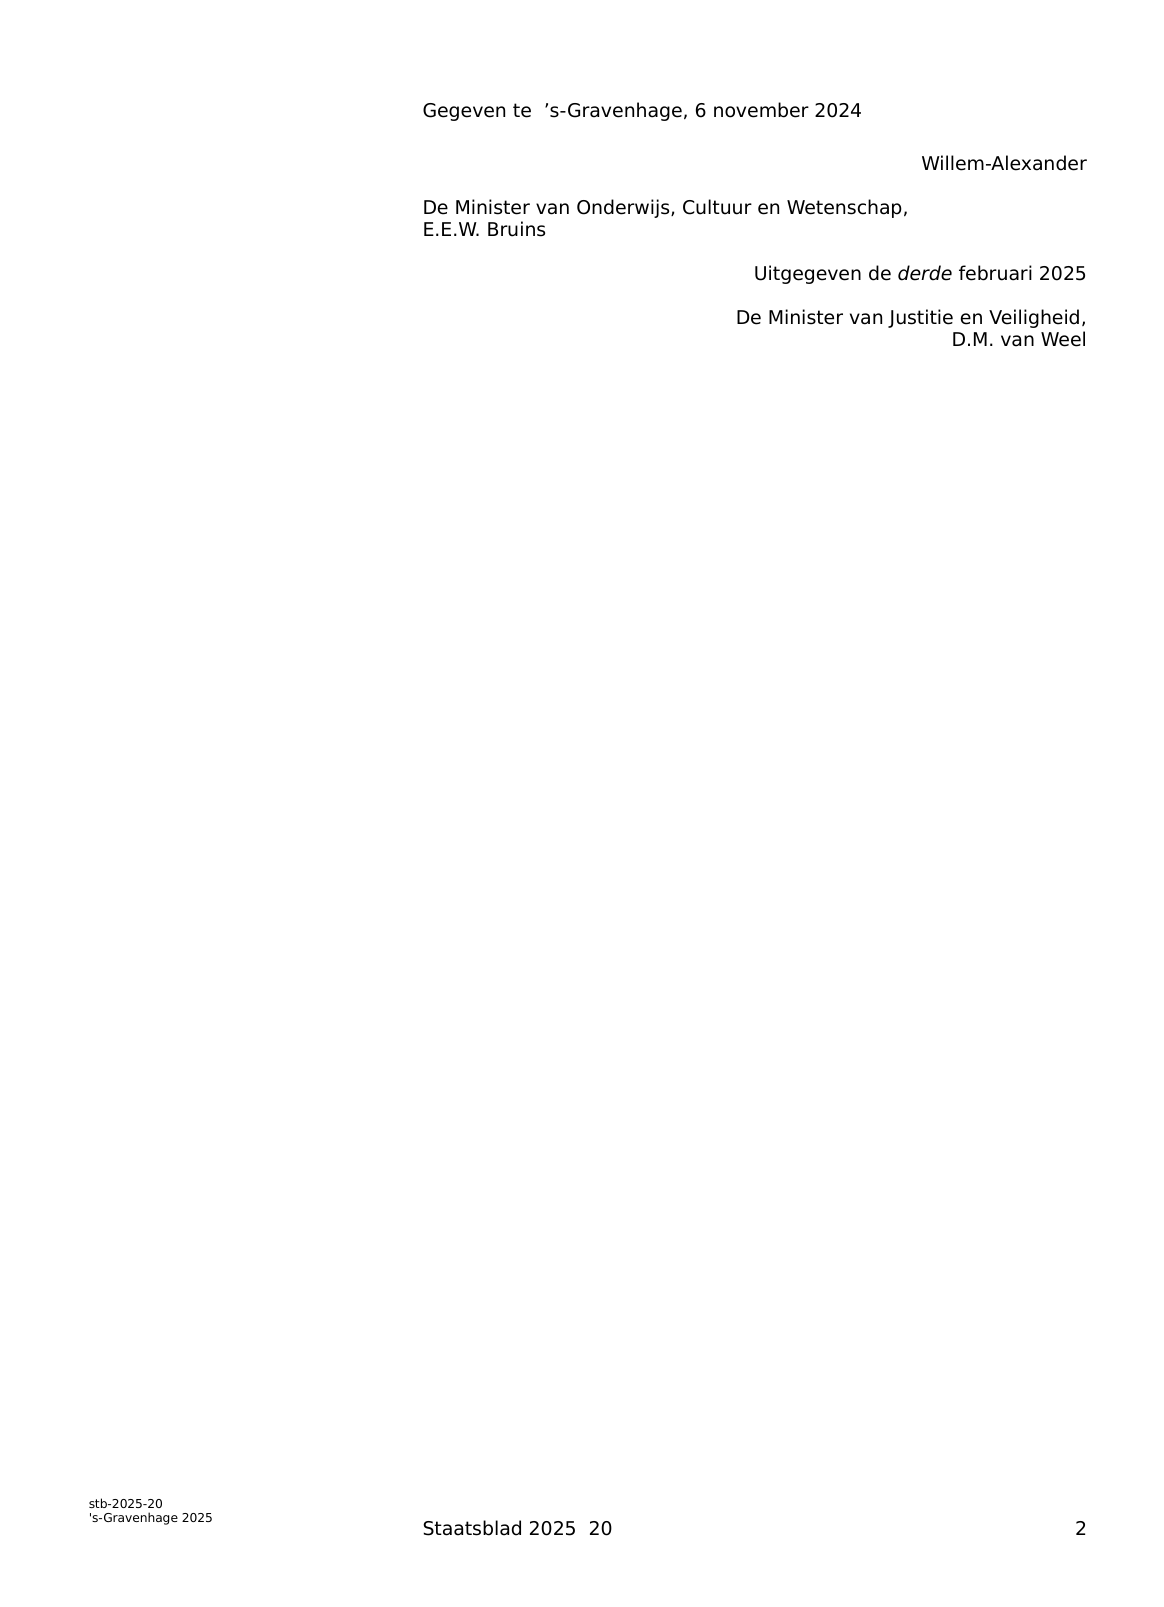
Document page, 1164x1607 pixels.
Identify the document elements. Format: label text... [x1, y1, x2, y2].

text stb-2025-20 [88, 1497, 323, 1511]
text Willem-Alexander [422, 152, 1087, 174]
text Gegeven te ’s-Gravenhage, 6 november 2024 [422, 100, 1087, 122]
text Uitgegeven de derde februari 2025 [422, 263, 1087, 285]
text De Minister van Onderwijs, Cultuur en Wetenschap, E.E.W. Bruins [422, 197, 1087, 241]
text 's-Gravenhage 2025 [88, 1511, 323, 1525]
text De Minister van Justitie en Veiligheid, D.M. van Weel [422, 307, 1087, 351]
